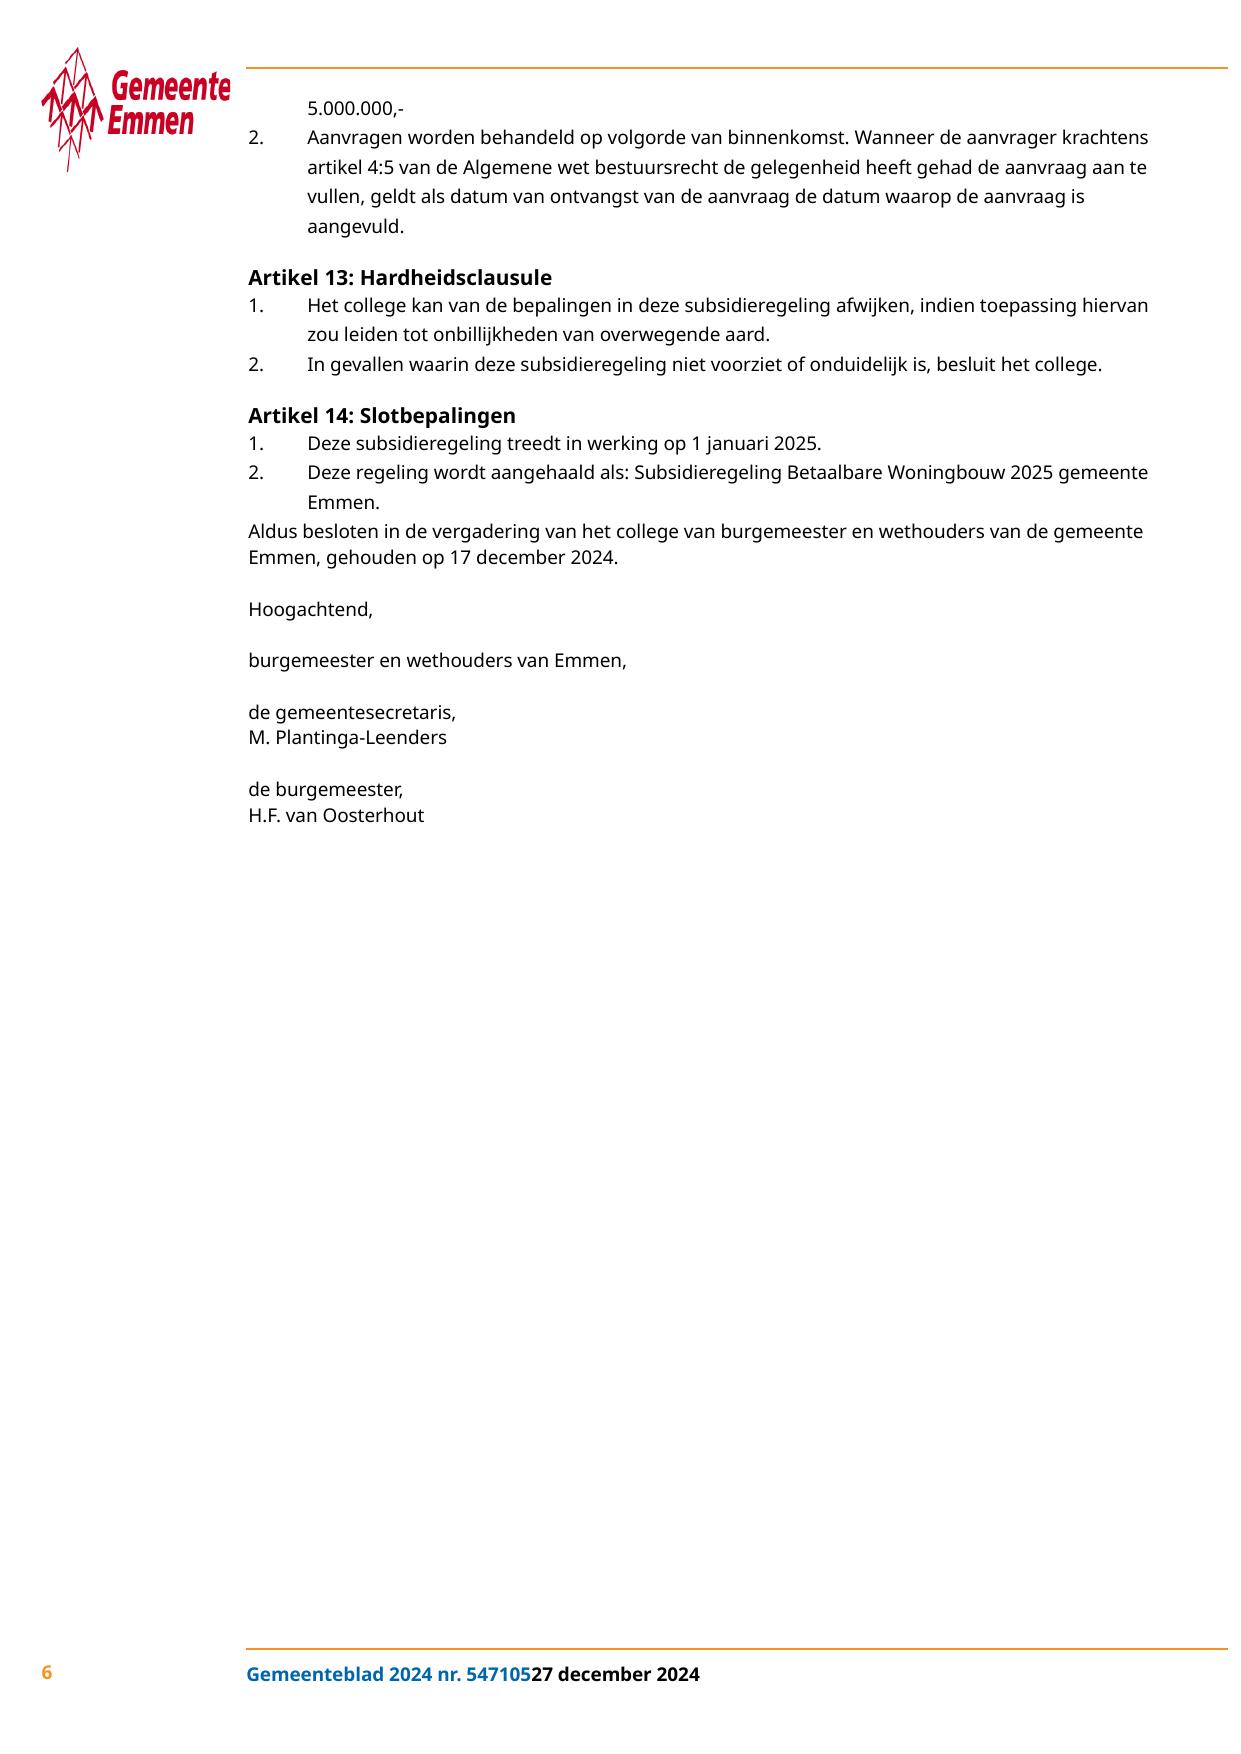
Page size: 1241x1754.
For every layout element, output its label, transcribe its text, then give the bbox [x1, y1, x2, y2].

text de burgemeester, [248, 776, 1152, 802]
list In gevallen waarin deze subsidieregeling niet voorziet of onduidelijk is, besluit het college. [248, 351, 1152, 377]
list Deze regeling wordt aangehaald als: Subsidieregeling Betaalbare Woningbouw 2025 gemeente Emmen. [248, 459, 1152, 515]
text burgemeester en wethouders van Emmen, [248, 647, 1152, 673]
list 5.000.000,- [248, 95, 1152, 121]
list Aanvragen worden behandeld op volgorde van binnenkomst. Wanneer de aanvrager krachtens artikel 4:5 van de Algemene wet bestuursrecht de gelegenheid heeft gehad de aanvraag aan te vullen, geldt als datum van ontvangst van de aanvraag de datum waarop de aanvraag is aangevuld. [248, 124, 1152, 239]
text Aldus besloten in de vergadering van het college van burgemeester en wethouders van de gemeente Emmen, gehouden op 17 december 2024. [248, 519, 1152, 570]
text M. Plantinga-Leenders [248, 724, 1152, 750]
picture [41, 47, 231, 172]
text Hoogachtend, [248, 596, 1152, 622]
text Artikel 14: Slotbepalingen [248, 402, 1152, 430]
list Het college kan van de bepalingen in deze subsidieregeling afwijken, indien toepassing hiervan zou leiden tot onbillijkheden van overwegende aard. [248, 292, 1152, 347]
text H.F. van Oosterhout [248, 802, 1152, 827]
text Artikel 13: Hardheidsclausule [248, 263, 1152, 292]
text de gemeentesecretaris, [248, 699, 1152, 724]
list Deze subsidieregeling treedt in werking op 1 januari 2025. [248, 430, 1152, 456]
